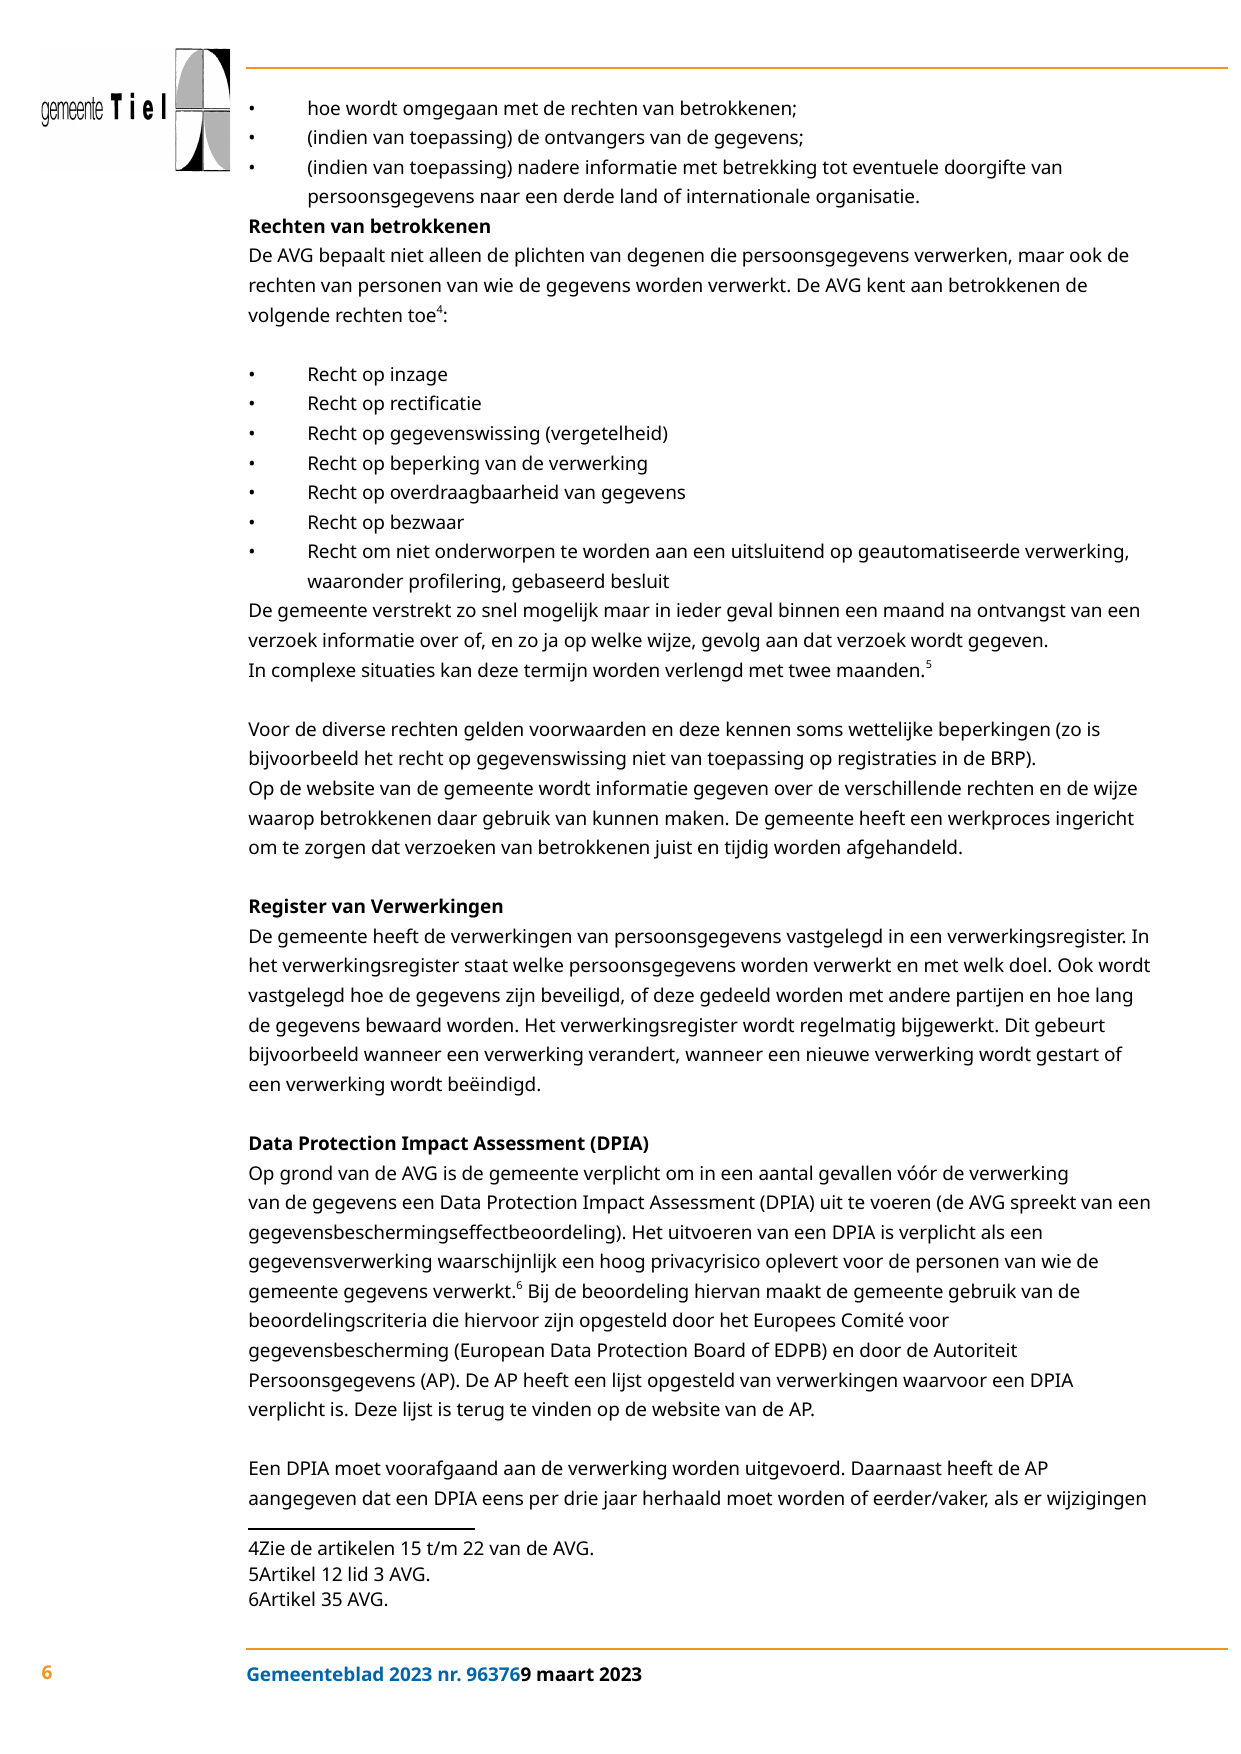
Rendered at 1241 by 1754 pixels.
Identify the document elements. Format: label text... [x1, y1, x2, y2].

list Recht op beperking van de verwerking [248, 450, 1152, 476]
text van de gegevens een Data Protection Impact Assessment (DPIA) uit te voeren (de AVG spreekt van een gegevensbeschermingseffectbeoordeling). Het uitvoeren van een DPIA is verplicht als een gegevensverwerking waarschijnlijk een hoog privacyrisico oplevert voor de personen van wie de gemeente gegevens verwerkt. Bij de beoordeling hiervan maakt de gemeente gebruik van de beoordelingscriteria die hiervoor zijn opgesteld door het Europees Comité voor gegevensbescherming (European Data Protection Board of EDPB) en door de Autoriteit Persoonsgegevens (AP). De AP heeft een lijst opgesteld van verwerkingen waarvoor een DPIA verplicht is. Deze lijst is terug te vinden op de website van de AP. [248, 1189, 1152, 1422]
text Een DPIA moet voorafgaand aan de verwerking worden uitgevoerd. Daarnaast heeft de AP aangegeven dat een DPIA eens per drie jaar herhaald moet worden of eerder/vaker, als er wijzigingen [248, 1456, 1152, 1511]
text Rechten van betrokkenen [248, 213, 1152, 239]
list Recht om niet onderworpen te worden aan een uitsluitend op geautomatiseerde verwerking, waaronder profilering, gebaseerd besluit [248, 538, 1152, 594]
text Voor de diverse rechten gelden voorwaarden en deze kennen soms wettelijke beperkingen (zo is bijvoorbeeld het recht op gegevenswissing niet van toepassing op registraties in de BRP). [248, 716, 1152, 771]
text De AVG bepaalt niet alleen de plichten van degenen die persoonsgegevens verwerken, maar ook de rechten van personen van wie de gegevens worden verwerkt. De AVG kent aan betrokkenen de volgende rechten toe: [248, 243, 1152, 328]
list Recht op overdraagbaarheid van gegevens [248, 479, 1152, 505]
text Data Protection Impact Assessment (DPIA) [248, 1130, 1152, 1156]
list Recht op inzage [248, 361, 1152, 387]
text De gemeente heeft de verwerkingen van persoonsgegevens vastgelegd in een verwerkingsregister. In het verwerkingsregister staat welke persoonsgegevens worden verwerkt en met welk doel. Ook wordt vastgelegd hoe de gegevens zijn beveiligd, of deze gedeeld worden met andere partijen en hoe lang de gegevens bewaard worden. Het verwerkingsregister wordt regelmatig bijgewerkt. Dit gebeurt bijvoorbeeld wanneer een verwerking verandert, wanneer een nieuwe verwerking wordt gestart of een verwerking wordt beëindigd. [248, 923, 1152, 1097]
picture [41, 47, 231, 172]
list hoe wordt omgegaan met de rechten van betrokkenen; [248, 95, 1152, 121]
text Op de website van de gemeente wordt informatie gegeven over de verschillende rechten en de wijze waarop betrokkenen daar gebruik van kunnen maken. De gemeente heeft een werkproces ingericht om te zorgen dat verzoeken van betrokkenen juist en tijdig worden afgehandeld. [248, 775, 1152, 860]
text In complexe situaties kan deze termijn worden verlengd met twee maanden. [248, 657, 1152, 683]
list Recht op rectificatie [248, 391, 1152, 416]
text Artikel 12 lid 3 AVG. [248, 1561, 1152, 1586]
text Register van Verwerkingen [248, 893, 1152, 919]
list Recht op gegevenswissing (vergetelheid) [248, 420, 1152, 446]
text Zie de artikelen 15 t/m 22 van de AVG. [248, 1535, 1152, 1561]
list (indien van toepassing) de ontvangers van de gegevens; [248, 124, 1152, 150]
list Recht op bezwaar [248, 509, 1152, 535]
text De gemeente verstrekt zo snel mogelijk maar in ieder geval binnen een maand na ontvangst van een verzoek informatie over of, en zo ja op welke wijze, gevolg aan dat verzoek wordt gegeven. [248, 598, 1152, 653]
text Artikel 35 AVG. [248, 1586, 1152, 1612]
list (indien van toepassing) nadere informatie met betrekking tot eventuele doorgifte van persoonsgegevens naar een derde land of internationale organisatie. [248, 154, 1152, 209]
text Op grond van de AVG is de gemeente verplicht om in een aantal gevallen vóór de verwerking [248, 1160, 1152, 1186]
